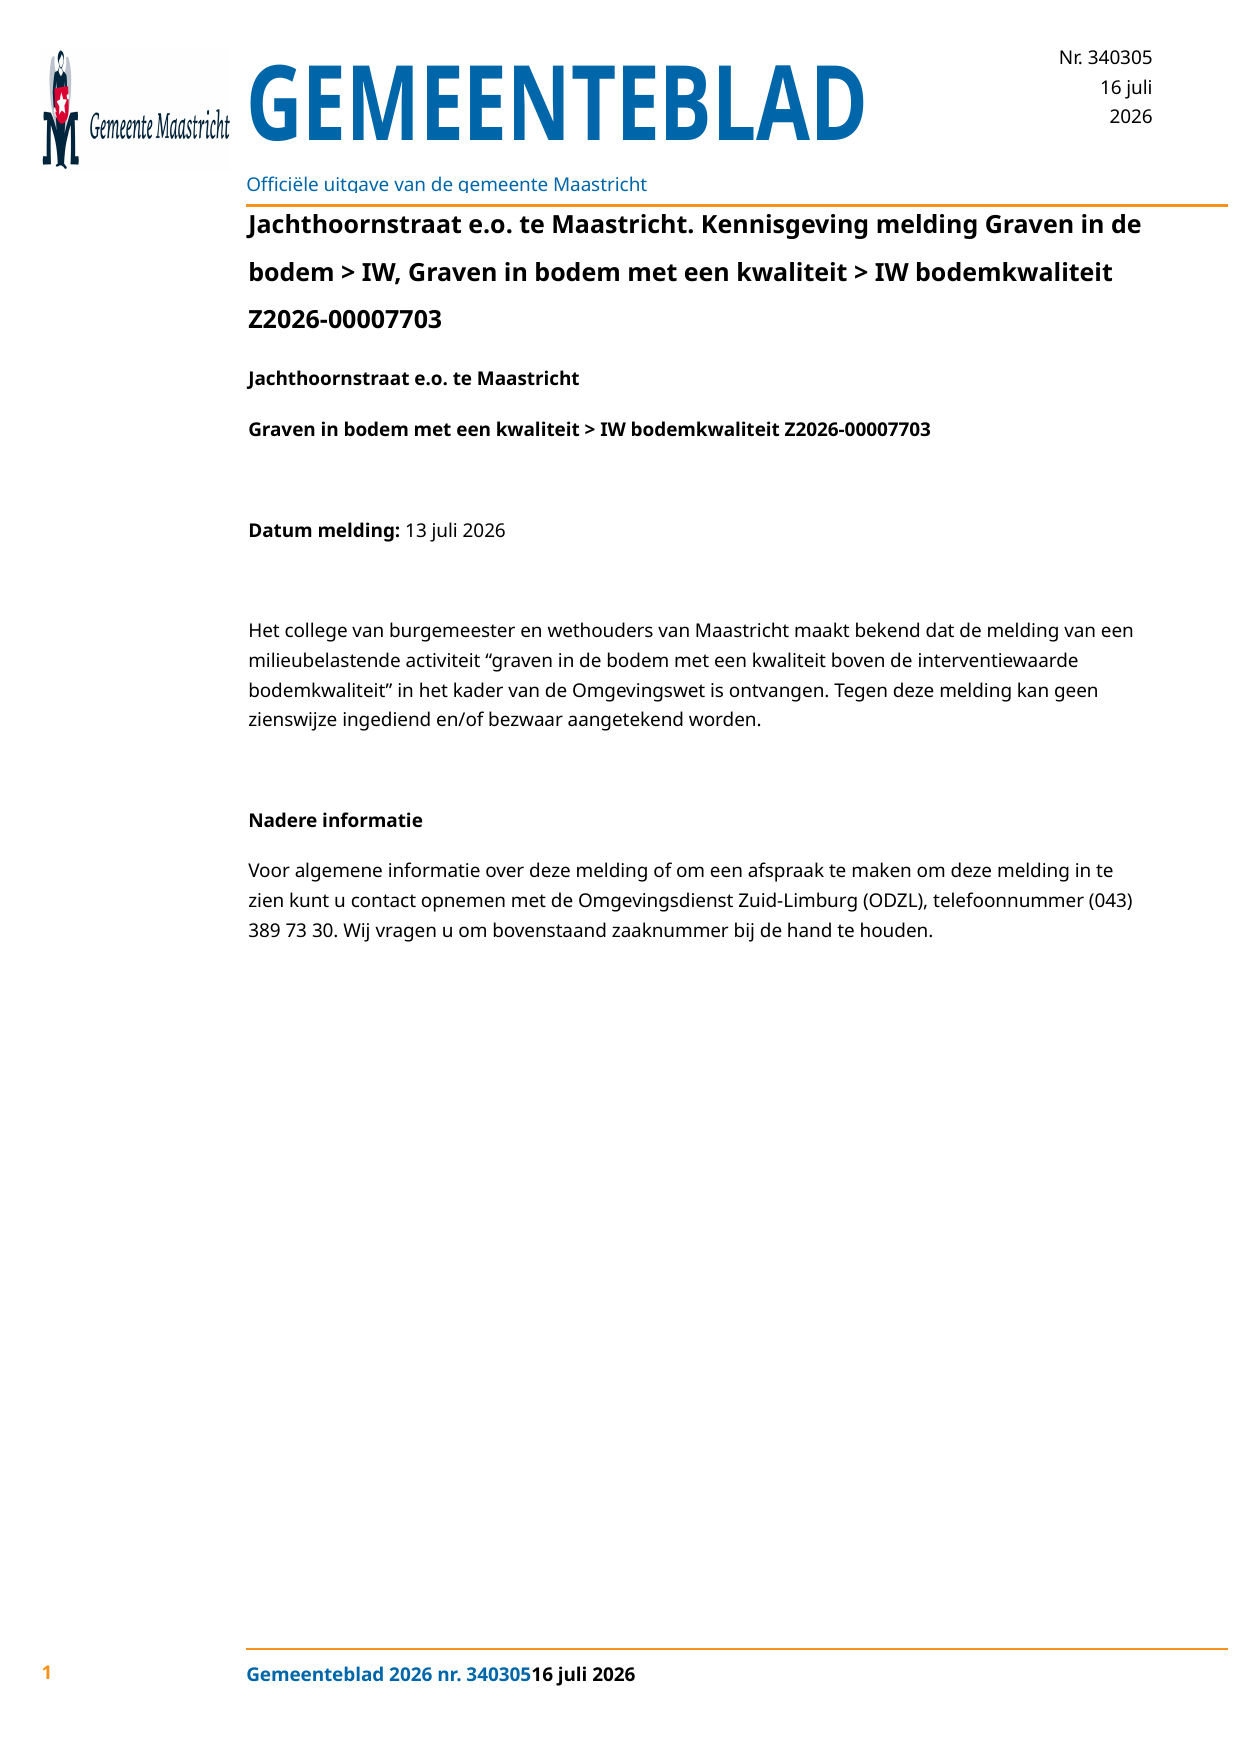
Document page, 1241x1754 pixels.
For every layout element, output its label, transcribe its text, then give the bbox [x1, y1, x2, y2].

text Nadere informatie [248, 807, 1152, 833]
text Datum melding: 13 juli 2026 [248, 517, 1152, 542]
text Graven in bodem met een kwaliteit > IW bodemkwaliteit Z2026-00007703 [248, 416, 1152, 442]
text Jachthoornstraat e.o. te Maastricht [248, 366, 1152, 391]
text Het college van burgemeester en wethouders van Maastricht maakt bekend dat de melding van een milieubelastende activiteit “graven in de bodem met een kwaliteit boven de interventiewaarde bodemkwaliteit” in het kader van de Omgevingswet is ontvangen. Tegen deze melding kan geen zienswijze ingediend en/of bezwaar aangetekend worden. [248, 618, 1152, 732]
text Voor algemene informatie over deze melding of om een afspraak te maken om deze melding in te zien kunt u contact opnemen met de Omgevingsdienst Zuid-Limburg (ODZL), telefoonnummer (043) 389 73 30. Wij vragen u om bovenstaand zaaknummer bij de hand te houden. [248, 858, 1152, 942]
text Jachthoornstraat e.o. te Maastricht. Kennisgeving melding Graven in de bodem > IW, Graven in bodem met een kwaliteit > IW bodemkwaliteit Z2026-00007703 [248, 207, 1152, 336]
picture [41, 47, 231, 172]
